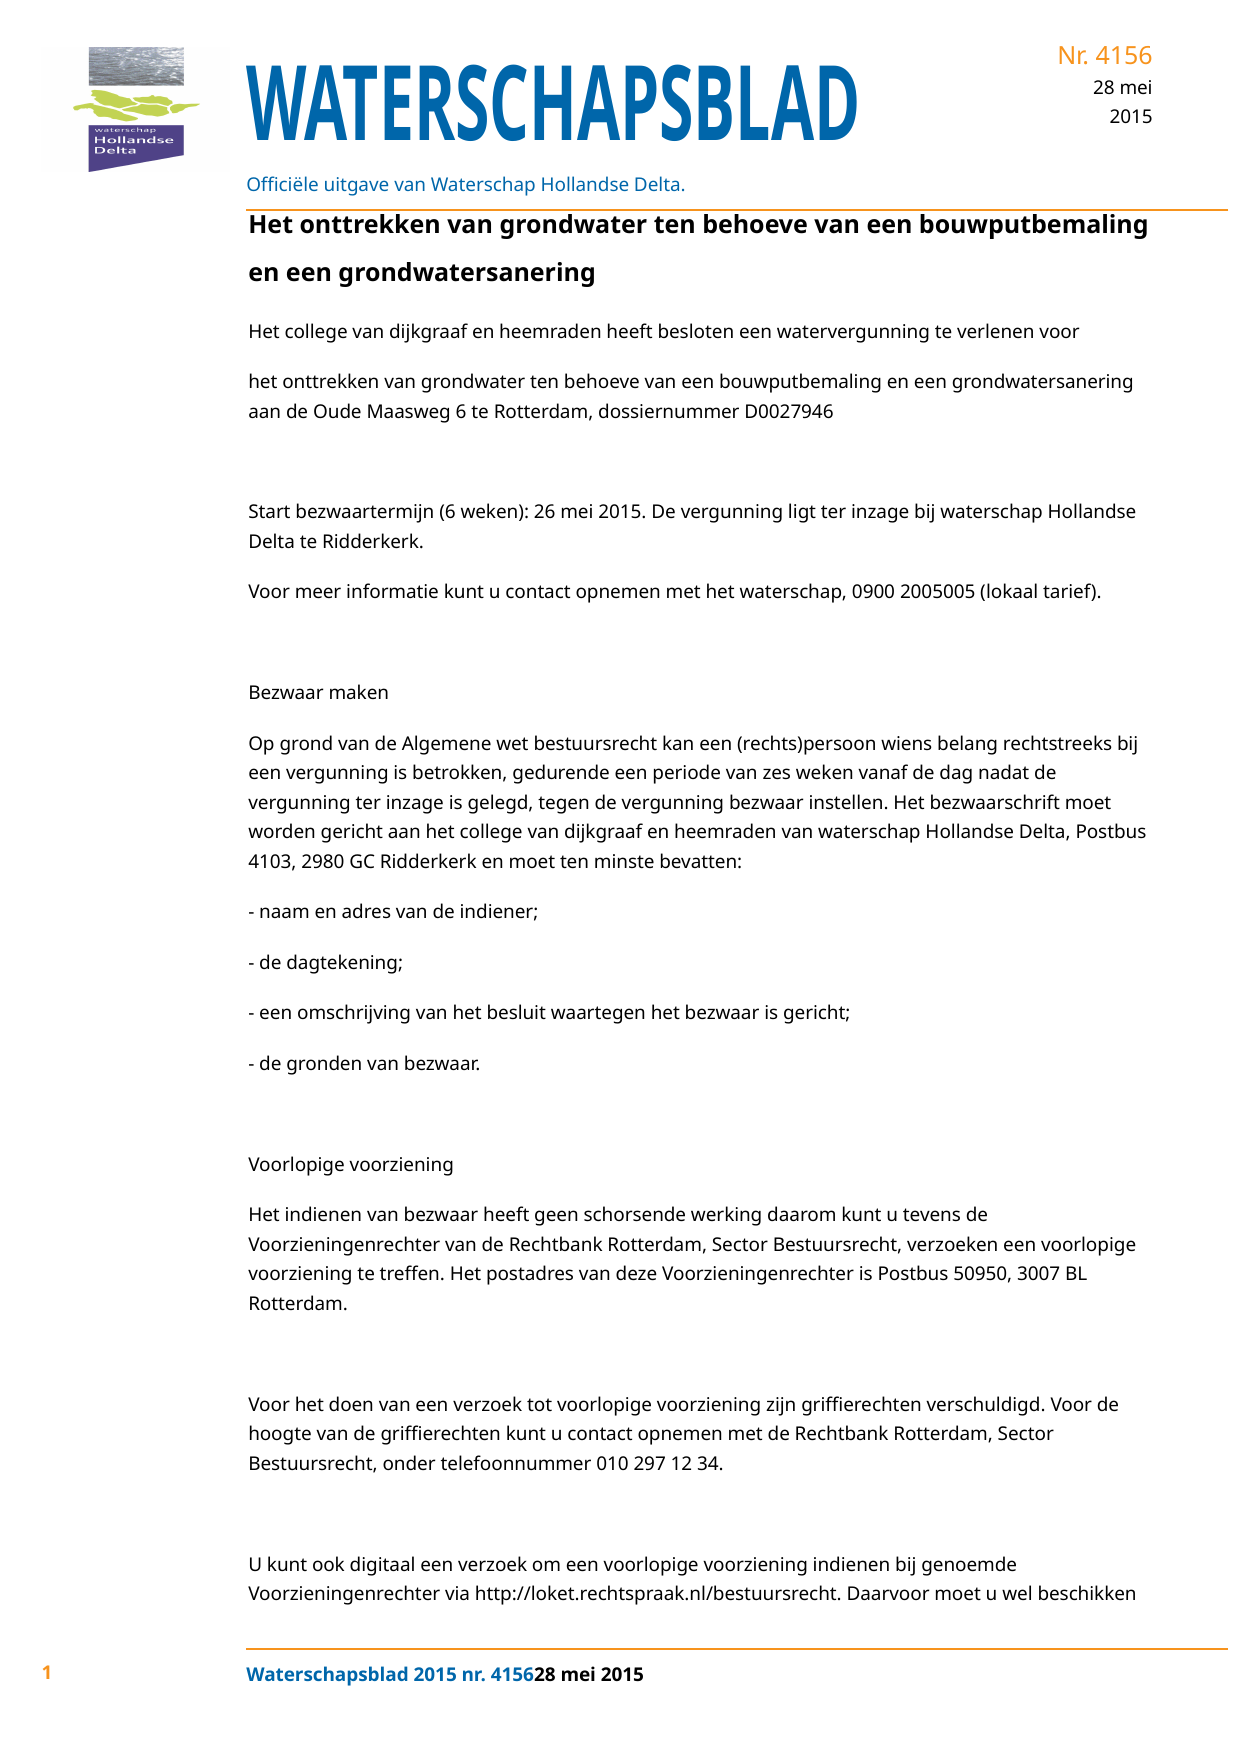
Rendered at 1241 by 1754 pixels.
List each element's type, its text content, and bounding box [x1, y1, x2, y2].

text Op grond van de Algemene wet bestuursrecht kan een (rechts)persoon wiens belang rechtstreeks bij een vergunning is betrokken, gedurende een periode van zes weken vanaf de dag nadat de vergunning ter inzage is gelegd, tegen de vergunning bezwaar instellen. Het bezwaarschrift moet worden gericht aan het college van dijkgraaf en heemraden van waterschap Hollandse Delta, Postbus 4103, 2980 GC Ridderkerk en moet ten minste bevatten: [248, 730, 1152, 874]
picture [41, 47, 231, 172]
text Bezwaar maken [248, 679, 1152, 705]
text Voor het doen van een verzoek tot voorlopige voorziening zijn griffierechten verschuldigd. Voor de hoogte van de griffierechten kunt u contact opnemen met de Rechtbank Rotterdam, Sector Bestuursrecht, onder telefoonnummer 010 297 12 34. [248, 1391, 1152, 1476]
text - een omschrijving van het besluit waartegen het bezwaar is gericht; [248, 999, 1152, 1025]
text Het onttrekken van grondwater ten behoeve van een bouwputbemaling en een grondwatersanering [248, 211, 1152, 288]
text Start bezwaartermijn (6 weken): 26 mei 2015. De vergunning ligt ter inzage bij waterschap Hollandse Delta te Ridderkerk. [248, 499, 1152, 554]
text Het college van dijkgraaf en heemraden heeft besloten een watervergunning te verlenen voor [248, 318, 1152, 344]
text - de gronden van bezwaar. [248, 1050, 1152, 1076]
text het onttrekken van grondwater ten behoeve van een bouwputbemaling en een grondwatersanering aan de Oude Maasweg 6 te Rotterdam, dossiernummer D0027946 [248, 368, 1152, 424]
text Het indienen van bezwaar heeft geen schorsende werking daarom kunt u tevens de Voorzieningenrechter van de Rechtbank Rotterdam, Sector Bestuursrecht, verzoeken een voorlopige voorziening te treffen. Het postadres van deze Voorzieningenrechter is Postbus 50950, 3007 BL Rotterdam. [248, 1201, 1152, 1316]
text U kunt ook digitaal een verzoek om een voorlopige voorziening indienen bij genoemde Voorzieningenrechter via http://loket.rechtspraak.nl/bestuursrecht. Daarvoor moet u wel beschikken [248, 1551, 1152, 1606]
text - de dagtekening; [248, 949, 1152, 975]
text - naam en adres van de indiener; [248, 899, 1152, 924]
text Voor meer informatie kunt u contact opnemen met het waterschap, 0900 2005005 (lokaal tarief). [248, 579, 1152, 604]
text Voorlopige voorziening [248, 1151, 1152, 1177]
